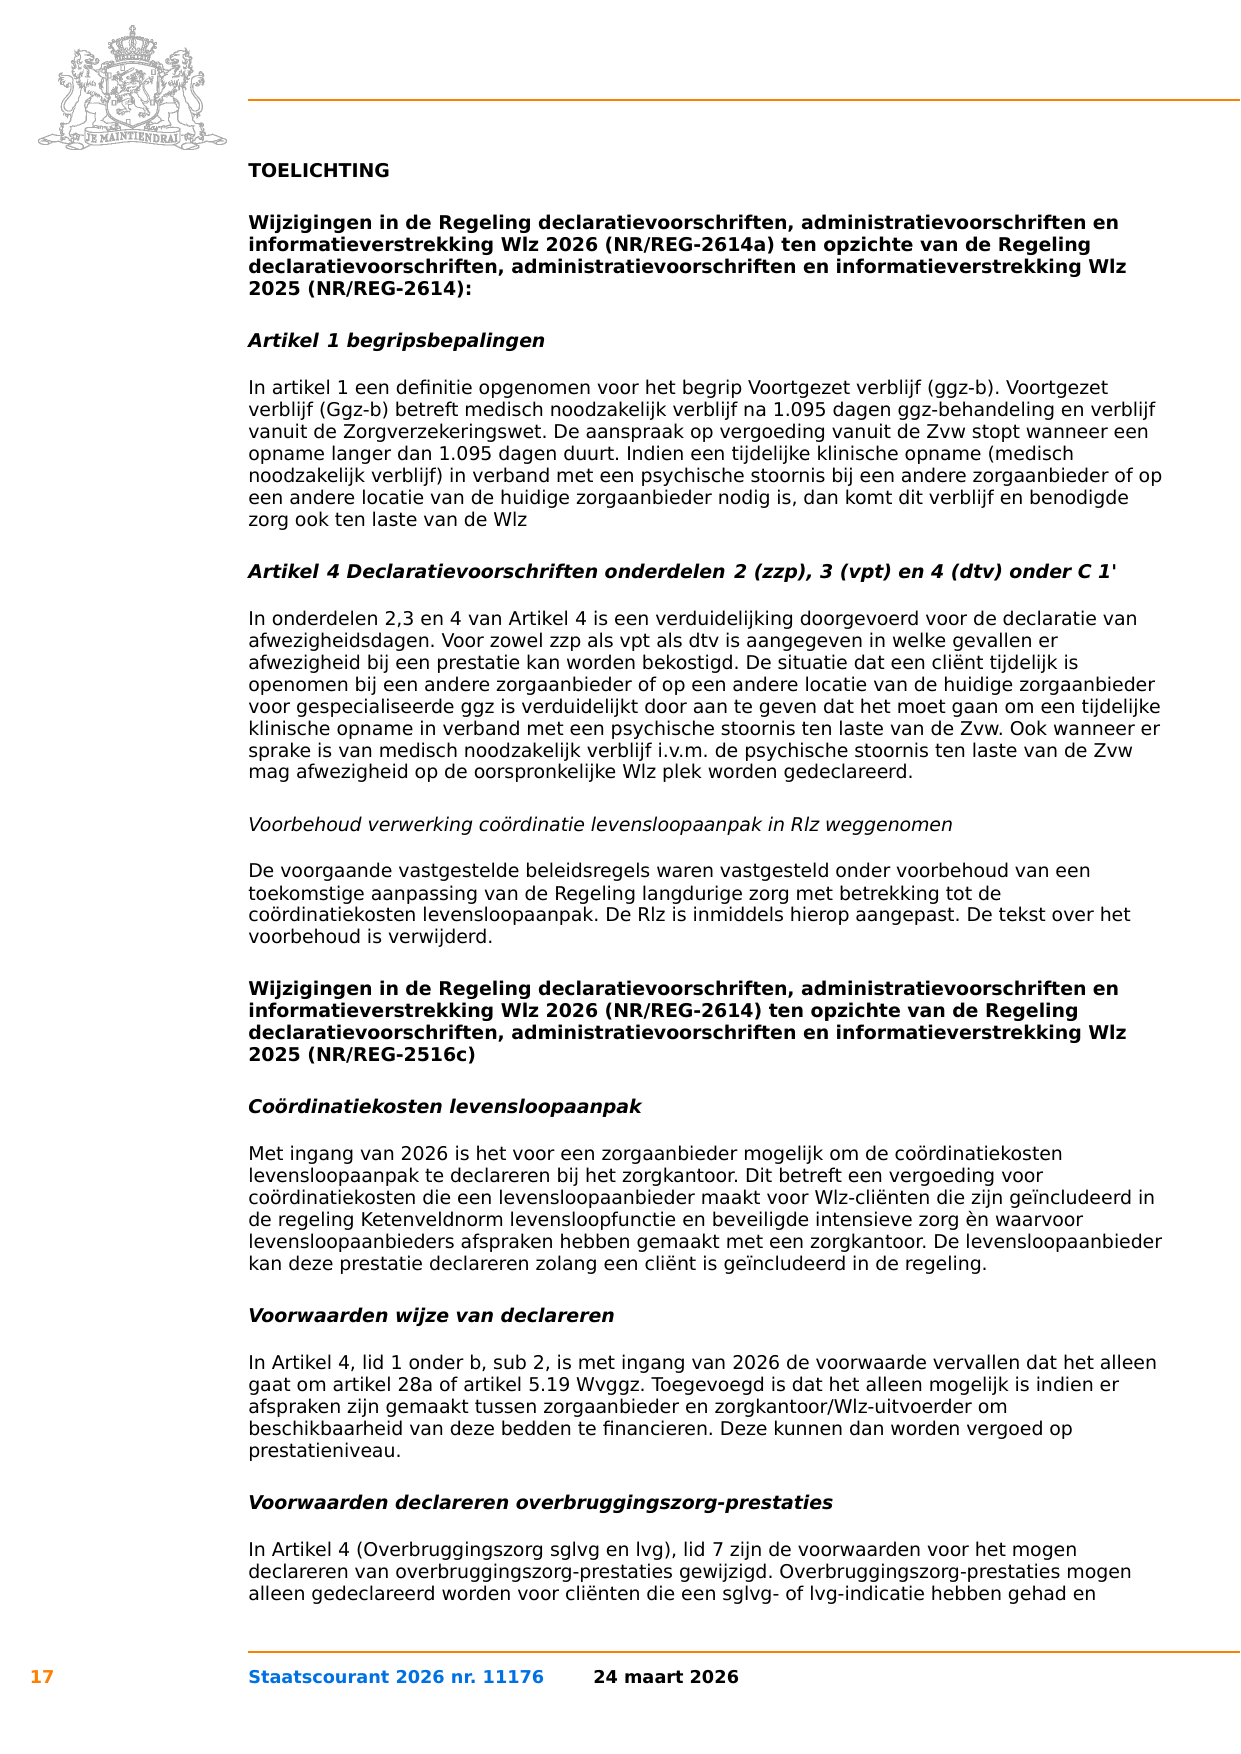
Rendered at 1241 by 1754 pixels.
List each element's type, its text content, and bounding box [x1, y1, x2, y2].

text In artikel 1 een definitie opgenomen voor het begrip Voortgezet verblijf (ggz-b). Voortgezet verblijf (Ggz-b) betreft medisch noodzakelijk verblijf na 1.095 dagen ggz-behandeling en verblijf vanuit de Zorgverzekeringswet. De aanspraak op vergoeding vanuit de Zvw stopt wanneer een opname langer dan 1.095 dagen duurt. Indien een tijdelijke klinische opname (medisch noodzakelijk verblijf) in verband met een psychische stoornis bij een andere zorgaanbieder of op een andere locatie van de huidige zorgaanbieder nodig is, dan komt dit verblijf en benodigde zorg ook ten laste van de Wlz [248, 377, 1163, 531]
subtitle Coördinatiekosten levensloopaanpak [248, 1096, 1163, 1118]
subtitle Wijzigingen in de Regeling declaratievoorschriften, administratievoorschriften en informatieverstrekking Wlz 2026 (NR/REG-2614a) ten opzichte van de Regeling declaratievoorschriften, administratievoorschriften en informatieverstrekking Wlz 2025 (NR/REG-2614): [248, 212, 1163, 300]
text In onderdelen 2,3 en 4 van Artikel 4 is een verduidelijking doorgevoerd voor de declaratie van afwezigheidsdagen. Voor zowel zzp als vpt als dtv is aangegeven in welke gevallen er afwezigheid bij een prestatie kan worden bekostigd. De situatie dat een cliënt tijdelijk is openomen bij een andere zorgaanbieder of op een andere locatie van de huidige zorgaanbieder voor gespecialiseerde ggz is verduidelijkt door aan te geven dat het moet gaan om een tijdelijke klinische opname in verband met een psychische stoornis ten laste van de Zvw. Ook wanneer er sprake is van medisch noodzakelijk verblijf i.v.m. de psychische stoornis ten laste van de Zvw mag afwezigheid op de oorspronkelijke Wlz plek worden gedeclareerd. [248, 608, 1163, 783]
subtitle Artikel 4 Declaratievoorschriften onderdelen 2 (zzp), 3 (vpt) en 4 (dtv) onder C 1' [248, 561, 1163, 583]
subtitle Voorwaarden wijze van declareren [248, 1305, 1163, 1327]
subtitle Voorwaarden declareren overbruggingszorg-prestaties [248, 1492, 1163, 1514]
picture [38, 25, 227, 150]
text In Artikel 4 (Overbruggingszorg sglvg en lvg), lid 7 zijn de voorwaarden voor het mogen declareren van overbruggingszorg-prestaties gewijzigd. Overbruggingszorg-prestaties mogen alleen gedeclareerd worden voor cliënten die een sglvg- of lvg-indicatie hebben gehad en [248, 1539, 1163, 1605]
subtitle Wijzigingen in de Regeling declaratievoorschriften, administratievoorschriften en informatieverstrekking Wlz 2026 (NR/REG-2614) ten opzichte van de Regeling declaratievoorschriften, administratievoorschriften en informatieverstrekking Wlz 2025 (NR/REG-2516c) [248, 978, 1163, 1066]
text In Artikel 4, lid 1 onder b, sub 2, is met ingang van 2026 de voorwaarde vervallen dat het alleen gaat om artikel 28a of artikel 5.19 Wvggz. Toegevoegd is dat het alleen mogelijk is indien er afspraken zijn gemaakt tussen zorgaanbieder en zorgkantoor/Wlz-uitvoerder om beschikbaarheid van deze bedden te financieren. Deze kunnen dan worden vergoed op prestatieniveau. [248, 1352, 1163, 1462]
text De voorgaande vastgestelde beleidsregels waren vastgesteld onder voorbehoud van een toekomstige aanpassing van de Regeling langdurige zorg met betrekking tot de coördinatiekosten levensloopaanpak. De Rlz is inmiddels hierop aangepast. De tekst over het voorbehoud is verwijderd. [248, 860, 1163, 948]
subtitle Artikel 1 begripsbepalingen [248, 330, 1163, 352]
subtitle TOELICHTING [248, 160, 1163, 182]
text Met ingang van 2026 is het voor een zorgaanbieder mogelijk om de coördinatiekosten levensloopaanpak te declareren bij het zorgkantoor. Dit betreft een vergoeding voor coördinatiekosten die een levensloopaanbieder maakt voor Wlz-cliënten die zijn geïncludeerd in de regeling Ketenveldnorm levensloopfunctie en beveiligde intensieve zorg èn waarvoor levensloopaanbieders afspraken hebben gemaakt met een zorgkantoor. De levensloopaanbieder kan deze prestatie declareren zolang een cliënt is geïncludeerd in de regeling. [248, 1143, 1163, 1275]
subtitle Voorbehoud verwerking coördinatie levensloopaanpak in Rlz weggenomen [248, 813, 1163, 835]
